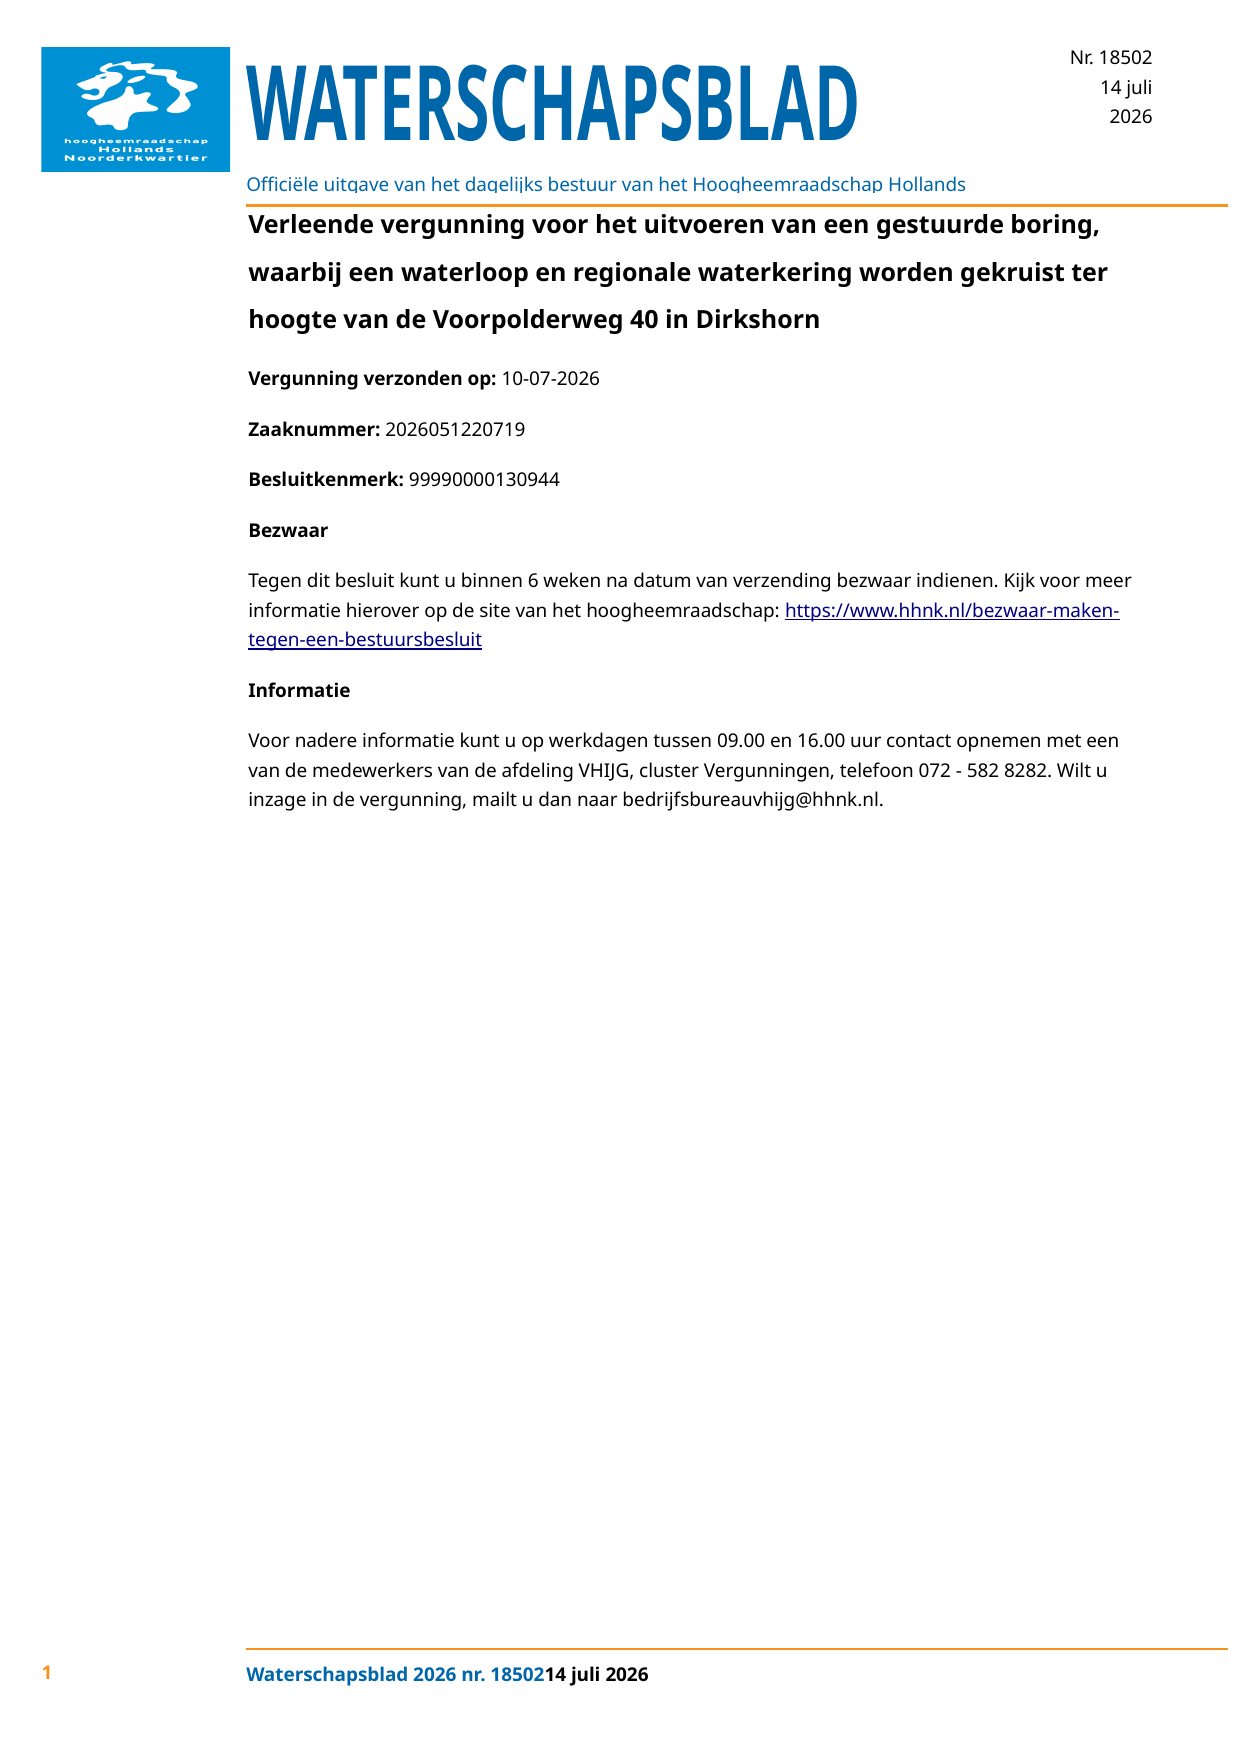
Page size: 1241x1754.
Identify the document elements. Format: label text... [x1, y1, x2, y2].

picture [118, 62, 197, 112]
text Besluitkenmerk: 99990000130944 [248, 466, 1152, 492]
picture [88, 87, 157, 130]
text Zaaknummer: 2026051220719 [248, 416, 1152, 442]
text Vergunning verzonden op: 10-07-2026 [248, 366, 1152, 391]
text Informatie [248, 677, 1152, 702]
picture [78, 64, 122, 99]
text Verleende vergunning voor het uitvoeren van een gestuurde boring, waarbij een waterloop en regionale waterkering worden gekruist ter hoogte van de Voorpolderweg 40 in Dirkshorn [248, 207, 1152, 336]
text Tegen dit besluit kunt u binnen 6 weken na datum van verzending bezwaar indienen. Kijk voor meer informatie hierover op de site van het hoogheemraadschap: https://www.hhnk.nl/bezwaar-maken-tegen-een-bestuursbesluit [248, 567, 1152, 652]
picture [129, 76, 144, 82]
text Bezwaar [248, 517, 1152, 542]
text Voor nadere informatie kunt u op werkdagen tussen 09.00 en 16.00 uur contact opnemen met een van de medewerkers van de afdeling VHIJG, cluster Vergunningen, telefoon 072 - 582 8282. Wilt u inzage in de vergunning, mailt u dan naar bedrijfsbureauvhijg@hhnk.nl. [248, 727, 1152, 812]
